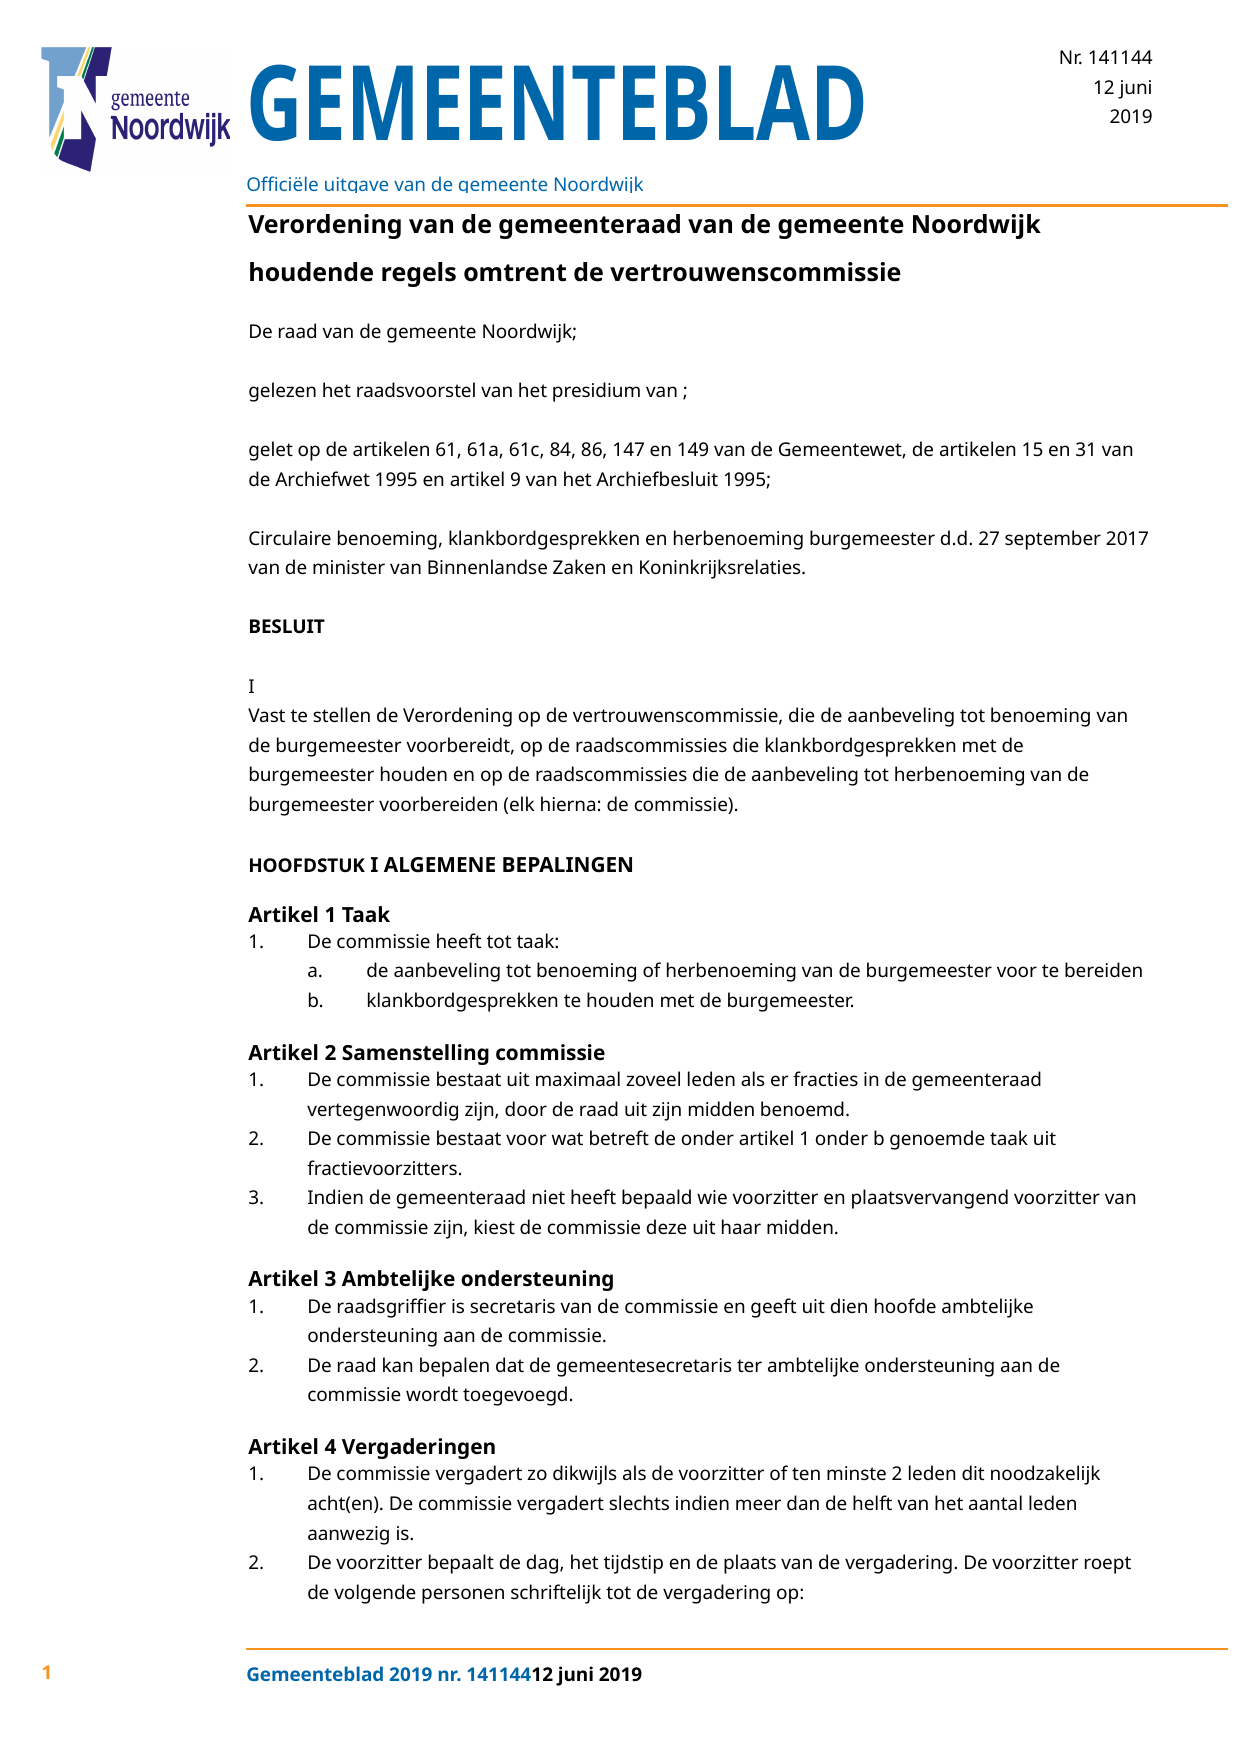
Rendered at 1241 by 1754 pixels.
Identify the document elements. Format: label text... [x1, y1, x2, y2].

text Artikel 3 Ambtelijke ondersteuning [248, 1264, 1152, 1293]
text Artikel 2 Samenstelling commissie [248, 1038, 1152, 1066]
text HOOFDSTUK I ALGEMENE BEPALINGEN [248, 850, 1152, 879]
text gelet op de artikelen 61, 61a, 61c, 84, 86, 147 en 149 van de Gemeentewet, de artikelen 15 en 31 van de Archiefwet 1995 en artikel 9 van het Archiefbesluit 1995; [248, 436, 1152, 492]
list De commissie bestaat uit maximaal zoveel leden als er fracties in de gemeenteraad vertegenwoordig zijn, door de raad uit zijn midden benoemd. [248, 1066, 1152, 1121]
text De raad van de gemeente Noordwijk; [248, 318, 1152, 344]
list De commissie vergadert zo dikwijls als de voorzitter of ten minste 2 leden dit noodzakelijk acht(en). De commissie vergadert slechts indien meer dan de helft van het aantal leden aanwezig is. [248, 1461, 1152, 1545]
list klankbordgesprekken te houden met de burgemeester. [307, 987, 1152, 1013]
list De commissie heeft tot taak: [248, 928, 1152, 954]
text gelezen het raadsvoorstel van het presidium van ; [248, 377, 1152, 403]
text I [248, 673, 1152, 699]
list De raadsgriffier is secretaris van de commissie en geeft uit dien hoofde ambtelijke ondersteuning aan de commissie. [248, 1293, 1152, 1348]
text Verordening van de gemeenteraad van de gemeente Noordwijk houdende regels omtrent de vertrouwenscommissie [248, 207, 1152, 288]
text Artikel 1 Taak [248, 900, 1152, 928]
list Indien de gemeenteraad niet heeft bepaald wie voorzitter en plaatsvervangend voorzitter van de commissie zijn, kiest de commissie deze uit haar midden. [248, 1184, 1152, 1240]
text Circulaire benoeming, klankbordgesprekken en herbenoeming burgemeester d.d. 27 september 2017 van de minister van Binnenlandse Zaken en Koninkrijksrelaties. [248, 525, 1152, 580]
list De commissie bestaat voor wat betreft de onder artikel 1 onder b genoemde taak uit fractievoorzitters. [248, 1125, 1152, 1181]
list de aanbeveling tot benoeming of herbenoeming van de burgemeester voor te bereiden [307, 958, 1152, 983]
picture [41, 47, 231, 172]
text Artikel 4 Vergaderingen [248, 1432, 1152, 1461]
list De voorzitter bepaalt de dag, het tijdstip en de plaats van de vergadering. De voorzitter roept de volgende personen schriftelijk tot de vergadering op: [248, 1549, 1152, 1604]
text BESLUIT [248, 614, 1152, 639]
text Vast te stellen de Verordening op de vertrouwenscommissie, die de aanbeveling tot benoeming van de burgemeester voorbereidt, op de raadscommissies die klankbordgesprekken met de burgemeester houden en op de raadscommissies die de aanbeveling tot herbenoeming van de burgemeester voorbereiden (elk hierna: de commissie). [248, 702, 1152, 817]
list De raad kan bepalen dat de gemeentesecretaris ter ambtelijke ondersteuning aan de commissie wordt toegevoegd. [248, 1352, 1152, 1407]
